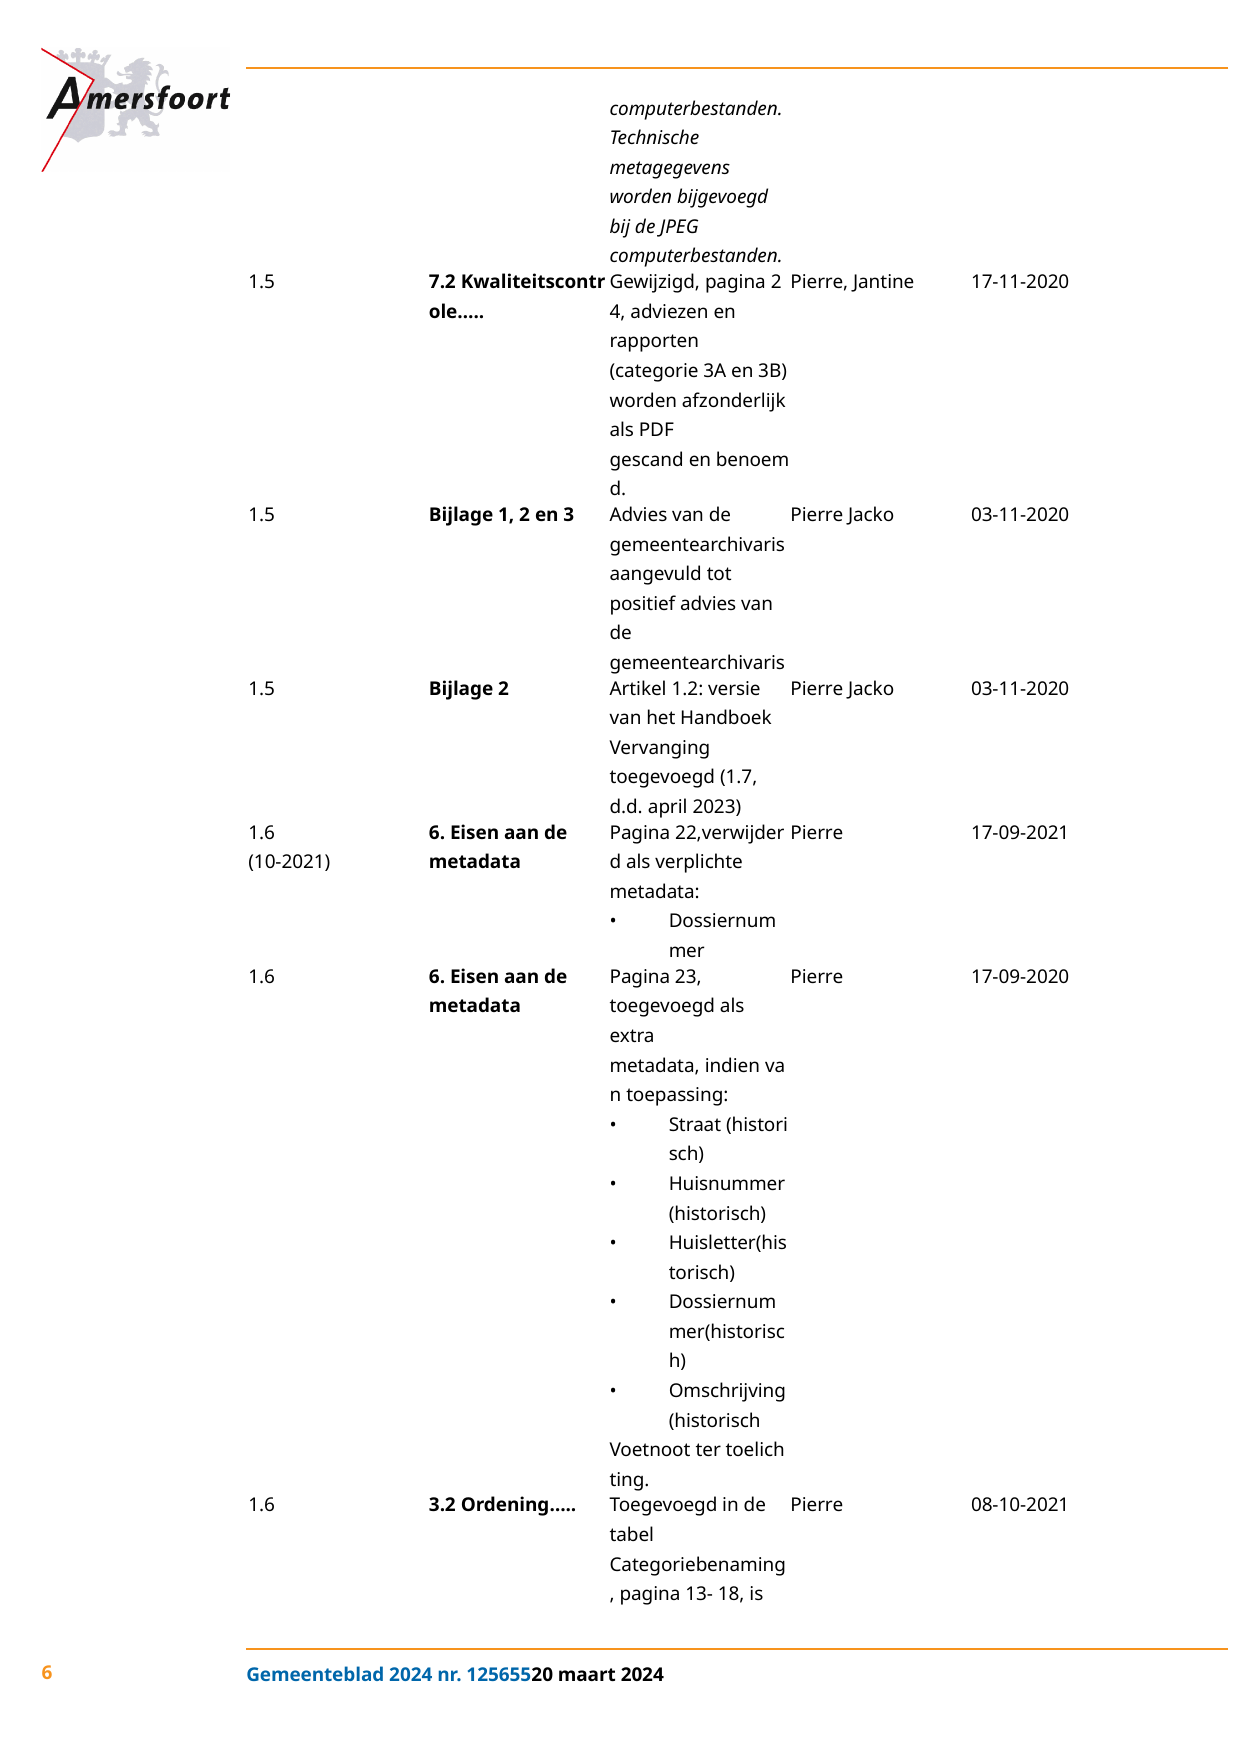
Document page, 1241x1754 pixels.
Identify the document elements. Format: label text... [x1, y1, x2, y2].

table_cell [790, 95, 971, 268]
table_cell 1.5 [248, 501, 429, 675]
table_cell Gewijzigd, pagina 24, adviezen en rapporten (categorie 3A en 3B) worden afzonderlijk als PDF gescand en benoemd. [609, 269, 790, 501]
table_cell 6. Eisen aan de metadata [429, 819, 609, 963]
table_cell 1.6 (10-2021) [248, 819, 429, 963]
table_cell computerbestanden. Technische metagegevens worden bijgevoegd bij de JPEG computerbestanden. [609, 95, 790, 268]
table_cell 1.5 [248, 675, 429, 819]
table_cell Pagina 23, toegevoegd als extra metadata, indien van toepassing: Straat (historisch) Huisnummer (historisch) Huisletter(historisch) Dossiernummer(historisch) Omschrijving(historisch Voetnoot ter toelichting. [609, 963, 790, 1492]
table_cell 1.6 [248, 1492, 429, 1606]
table_cell 17-09-2020 [971, 963, 1152, 1492]
table_cell Pierre Jacko [790, 675, 971, 819]
table_cell 17-11-2020 [971, 269, 1152, 501]
table_cell 6. Eisen aan de metadata [429, 963, 609, 1492]
table_cell Bijlage 2 [429, 675, 609, 819]
table_cell Pierre [790, 1492, 971, 1606]
table_cell Pierre [790, 963, 971, 1492]
table_cell 1.6 [248, 963, 429, 1492]
table_cell [248, 95, 429, 268]
table_cell Advies van de gemeentearchivaris aangevuld tot positief advies van de gemeentearchivaris [609, 501, 790, 675]
table_cell Artikel 1.2: versie van het Handboek Vervanging toegevoegd (1.7, d.d. april 2023) [609, 675, 790, 819]
table_cell 7.2 Kwaliteitscontrole….. [429, 269, 609, 501]
table_cell [971, 95, 1152, 268]
table_cell 3.2 Ordening….. [429, 1492, 609, 1606]
table_cell 03-11-2020 [971, 675, 1152, 819]
table_cell Pagina 22,verwijderd als verplichte metadata: Dossiernummer [609, 819, 790, 963]
table_cell 1.5 [248, 269, 429, 501]
table_cell Pierre Jacko [790, 501, 971, 675]
table_cell 08-10-2021 [971, 1492, 1152, 1606]
picture [41, 47, 231, 172]
table_cell Pierre [790, 819, 971, 963]
table_cell [429, 95, 609, 268]
table_cell 03-11-2020 [971, 501, 1152, 675]
table_cell Bijlage 1, 2 en 3 [429, 501, 609, 675]
table_cell Pierre, Jantine [790, 269, 971, 501]
table_cell Toegevoegd in de tabel Categoriebenaming, pagina 13- 18, is [609, 1492, 790, 1606]
table_cell 17-09-2021 [971, 819, 1152, 963]
